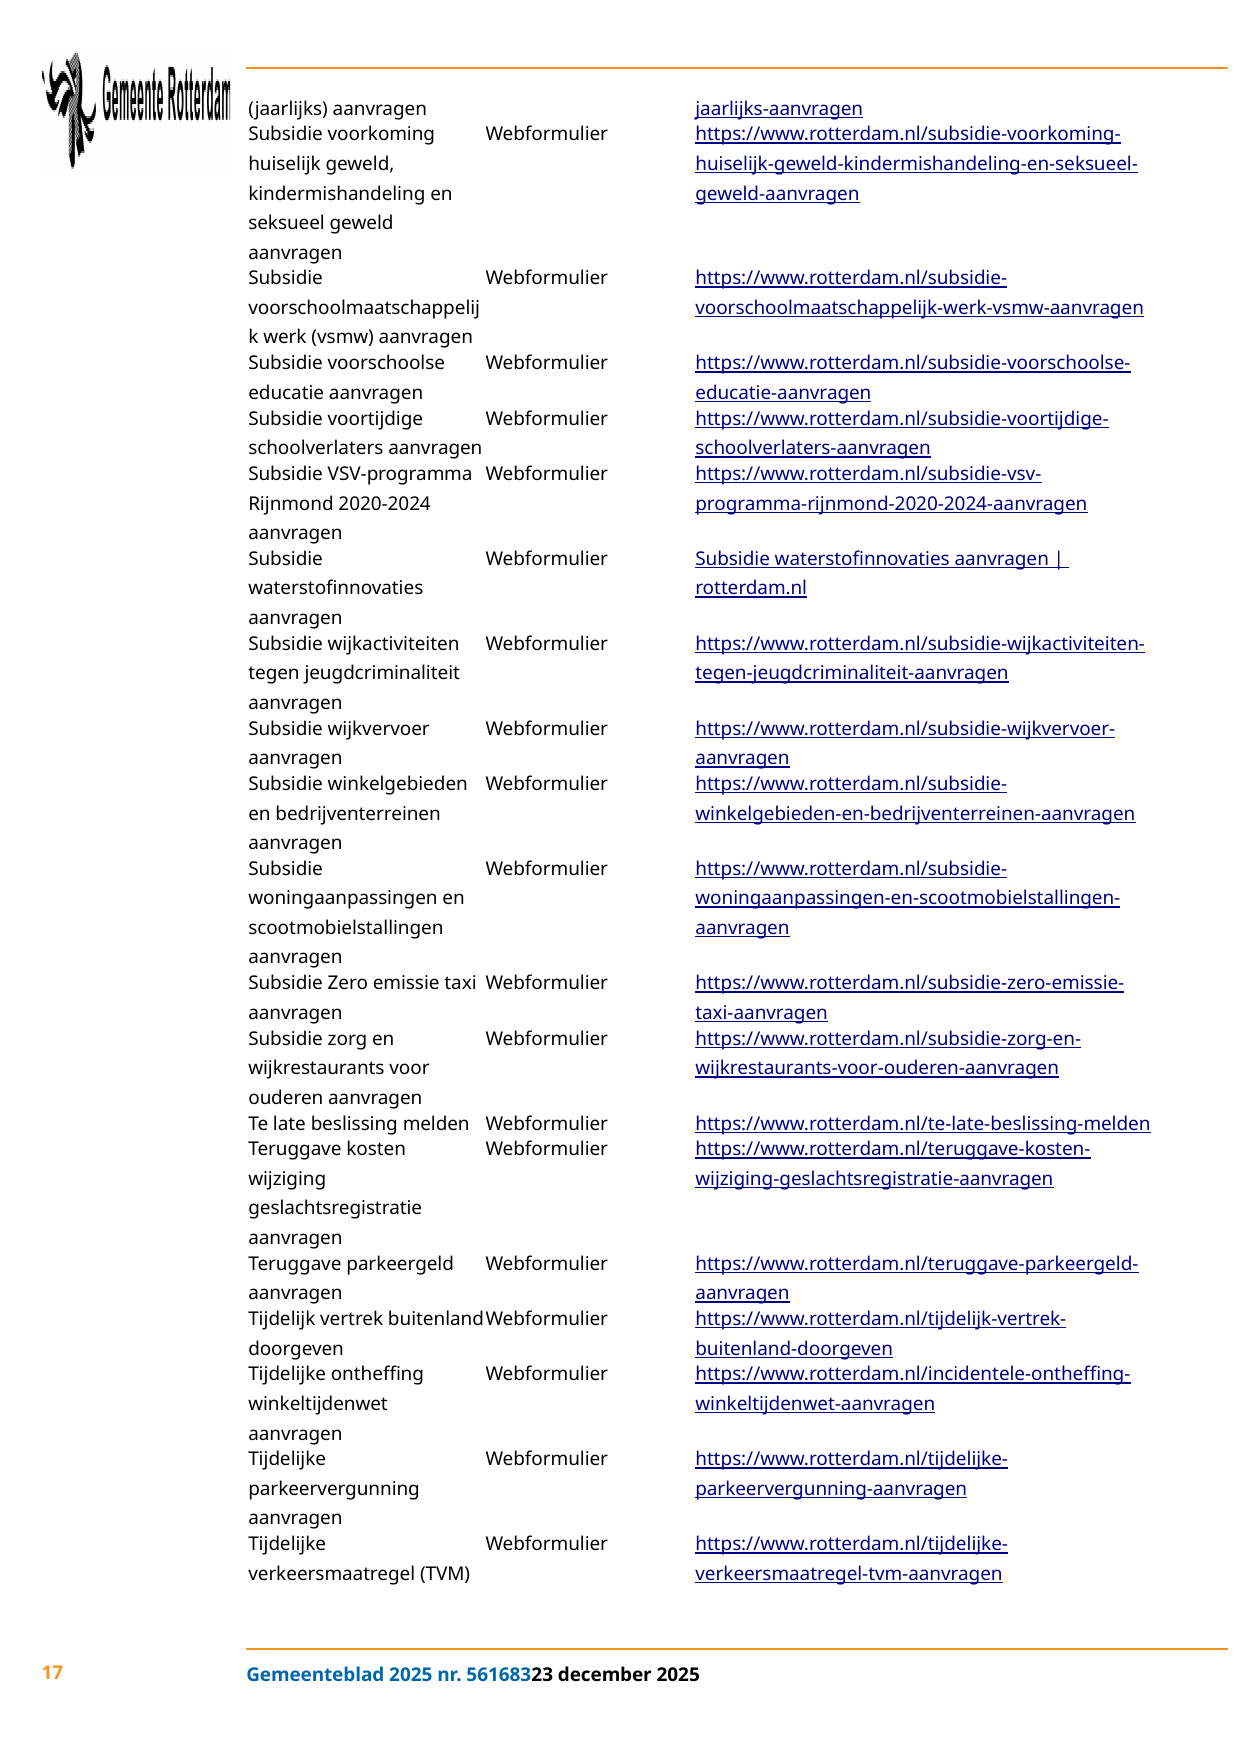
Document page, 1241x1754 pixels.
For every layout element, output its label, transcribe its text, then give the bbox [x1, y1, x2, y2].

table_cell Subsidie wijkvervoer aanvragen [248, 715, 485, 770]
table_cell Tijdelijk vertrek buitenland doorgeven [248, 1305, 485, 1361]
table_cell Subsidie voorkoming huiselijk geweld, kindermishandeling en seksueel geweld aanvragen [248, 121, 485, 264]
table_cell Webformulier [485, 1110, 695, 1135]
table_cell Subsidie Zero emissie taxi aanvragen [248, 970, 485, 1025]
table_cell Teruggave parkeergeld aanvragen [248, 1250, 485, 1305]
table_cell Tijdelijke ontheffing winkeltijdenwet aanvragen [248, 1361, 485, 1445]
table_cell Webformulier [485, 545, 695, 630]
table_cell Webformulier [485, 970, 695, 1025]
table_cell Teruggave kosten wijziging geslachtsregistratie aanvragen [248, 1135, 485, 1250]
table_cell Webformulier [485, 770, 695, 855]
table_cell https://www.rotterdam.nl/te-late-beslissing-melden [695, 1110, 1152, 1135]
table_cell Subsidie winkelgebieden en bedrijventerreinen aanvragen [248, 770, 485, 855]
table_cell https://www.rotterdam.nl/teruggave-kosten-wijziging-geslachtsregistratie-aanvragen [695, 1135, 1152, 1250]
table_cell Tijdelijke parkeervergunning aanvragen [248, 1445, 485, 1530]
table_cell https://www.rotterdam.nl/tijdelijk-vertrek-buitenland-doorgeven [695, 1305, 1152, 1361]
table_cell Webformulier [485, 1025, 695, 1110]
picture [41, 47, 231, 172]
table_cell Subsidie voorschoolse educatie aanvragen [248, 350, 485, 405]
table_cell https://www.rotterdam.nl/subsidie-zorg-en-wijkrestaurants-voor-ouderen-aanvragen [695, 1025, 1152, 1110]
table_cell Subsidie voorschoolmaatschappelijk werk (vsmw) aanvragen [248, 265, 485, 349]
table_cell (jaarlijks) aanvragen [248, 95, 485, 121]
table_cell Subsidie waterstofinnovaties aanvragen [248, 545, 485, 630]
table_cell https://www.rotterdam.nl/subsidie-wijkvervoer-aanvragen [695, 715, 1152, 770]
table_cell https://www.rotterdam.nl/subsidie-winkelgebieden-en-bedrijventerreinen-aanvragen [695, 770, 1152, 855]
table_cell Subsidie zorg en wijkrestaurants voor ouderen aanvragen [248, 1025, 485, 1110]
table_cell Tijdelijke verkeersmaatregel (TVM) [248, 1530, 485, 1586]
table_cell Te late beslissing melden [248, 1110, 485, 1135]
table_cell Webformulier [485, 715, 695, 770]
table_cell https://www.rotterdam.nl/subsidie-wijkactiviteiten-tegen-jeugdcriminaliteit-aanvragen [695, 630, 1152, 715]
table_cell Webformulier [485, 1305, 695, 1361]
table_cell [485, 95, 695, 121]
table_cell jaarlijks-aanvragen [695, 95, 1152, 121]
table_cell Subsidie VSV-programma Rijnmond 2020-2024 aanvragen [248, 460, 485, 545]
table_cell Webformulier [485, 1135, 695, 1250]
table_cell Webformulier [485, 1445, 695, 1530]
table_cell Webformulier [485, 350, 695, 405]
table_cell Webformulier [485, 121, 695, 264]
table_cell https://www.rotterdam.nl/subsidie-woningaanpassingen-en-scootmobielstallingen-aanvragen [695, 855, 1152, 969]
table_cell https://www.rotterdam.nl/subsidie-voorkoming-huiselijk-geweld-kindermishandeling-en-seksueel-geweld-aanvragen [695, 121, 1152, 264]
table_cell Webformulier [485, 1530, 695, 1586]
table_cell Webformulier [485, 405, 695, 460]
table_cell Subsidie wijkactiviteiten tegen jeugdcriminaliteit aanvragen [248, 630, 485, 715]
table_cell Webformulier [485, 1361, 695, 1445]
table_cell https://www.rotterdam.nl/tijdelijke-verkeersmaatregel-tvm-aanvragen [695, 1530, 1152, 1586]
table_cell Subsidie woningaanpassingen en scootmobielstallingen aanvragen [248, 855, 485, 969]
table_cell Webformulier [485, 265, 695, 349]
table_cell https://www.rotterdam.nl/incidentele-ontheffing-winkeltijdenwet-aanvragen [695, 1361, 1152, 1445]
table_cell Webformulier [485, 1250, 695, 1305]
table_cell Subsidie voortijdige schoolverlaters aanvragen [248, 405, 485, 460]
table_cell Webformulier [485, 630, 695, 715]
table_cell Subsidie waterstofinnovaties aanvragen | rotterdam.nl [695, 545, 1152, 630]
table_cell https://www.rotterdam.nl/subsidie-vsv-programma-rijnmond-2020-2024-aanvragen [695, 460, 1152, 545]
table_cell https://www.rotterdam.nl/subsidie-voorschoolmaatschappelijk-werk-vsmw-aanvragen [695, 265, 1152, 349]
table_cell https://www.rotterdam.nl/subsidie-voorschoolse-educatie-aanvragen [695, 350, 1152, 405]
table_cell Webformulier [485, 855, 695, 969]
table_cell https://www.rotterdam.nl/tijdelijke-parkeervergunning-aanvragen [695, 1445, 1152, 1530]
table_cell https://www.rotterdam.nl/teruggave-parkeergeld-aanvragen [695, 1250, 1152, 1305]
table_cell Webformulier [485, 460, 695, 545]
table_cell https://www.rotterdam.nl/subsidie-zero-emissie-taxi-aanvragen [695, 970, 1152, 1025]
table_cell https://www.rotterdam.nl/subsidie-voortijdige-schoolverlaters-aanvragen [695, 405, 1152, 460]
